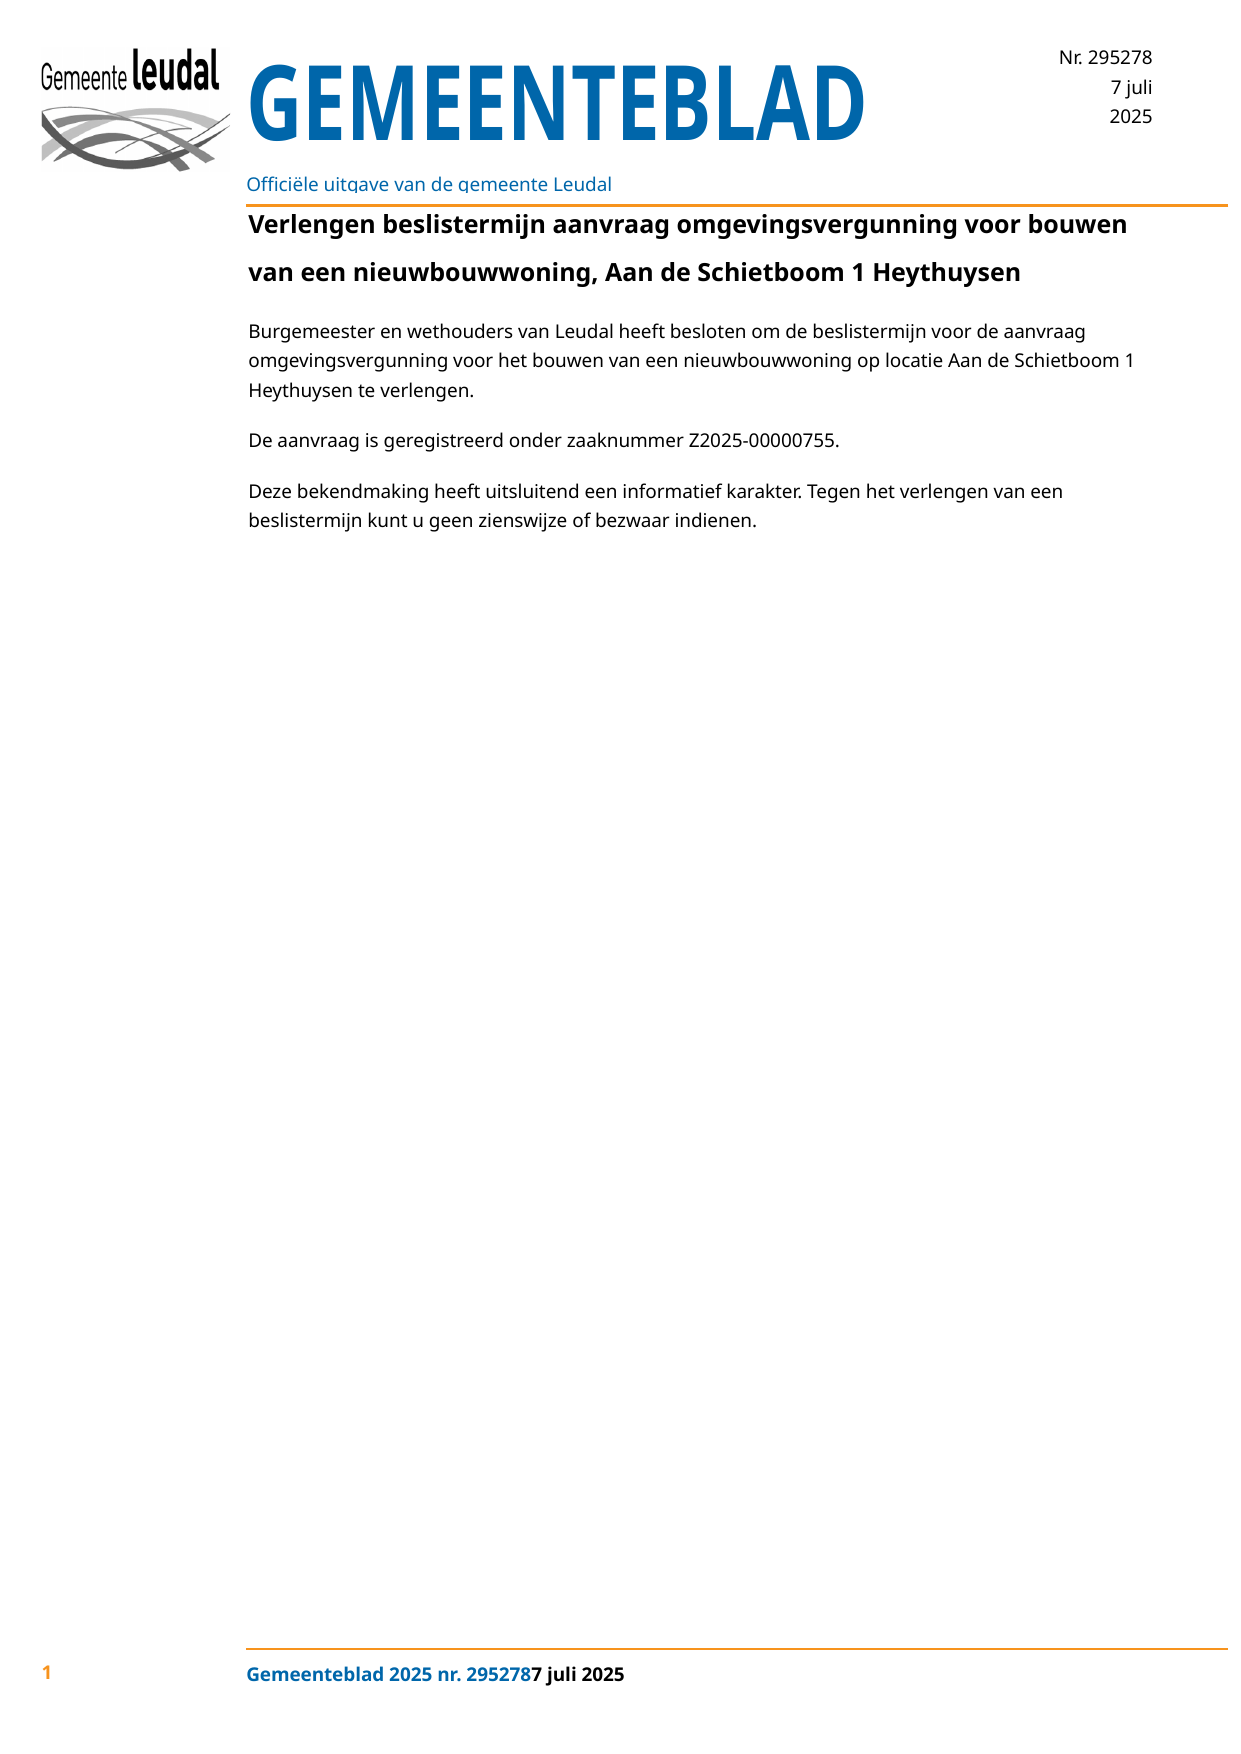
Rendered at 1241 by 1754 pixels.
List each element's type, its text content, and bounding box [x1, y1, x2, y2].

text Deze bekendmaking heeft uitsluitend een informatief karakter. Tegen het verlengen van een beslistermijn kunt u geen zienswijze of bezwaar indienen. [248, 478, 1152, 533]
text De aanvraag is geregistreerd onder zaaknummer Z2025-00000755. [248, 427, 1152, 453]
text Verlengen beslistermijn aanvraag omgevingsvergunning voor bouwen van een nieuwbouwwoning, Aan de Schietboom 1 Heythuysen [248, 207, 1152, 288]
picture [41, 47, 231, 172]
text Burgemeester en wethouders van Leudal heeft besloten om de beslistermijn voor de aanvraag omgevingsvergunning voor het bouwen van een nieuwbouwwoning op locatie Aan de Schietboom 1 Heythuysen te verlengen. [248, 318, 1152, 403]
